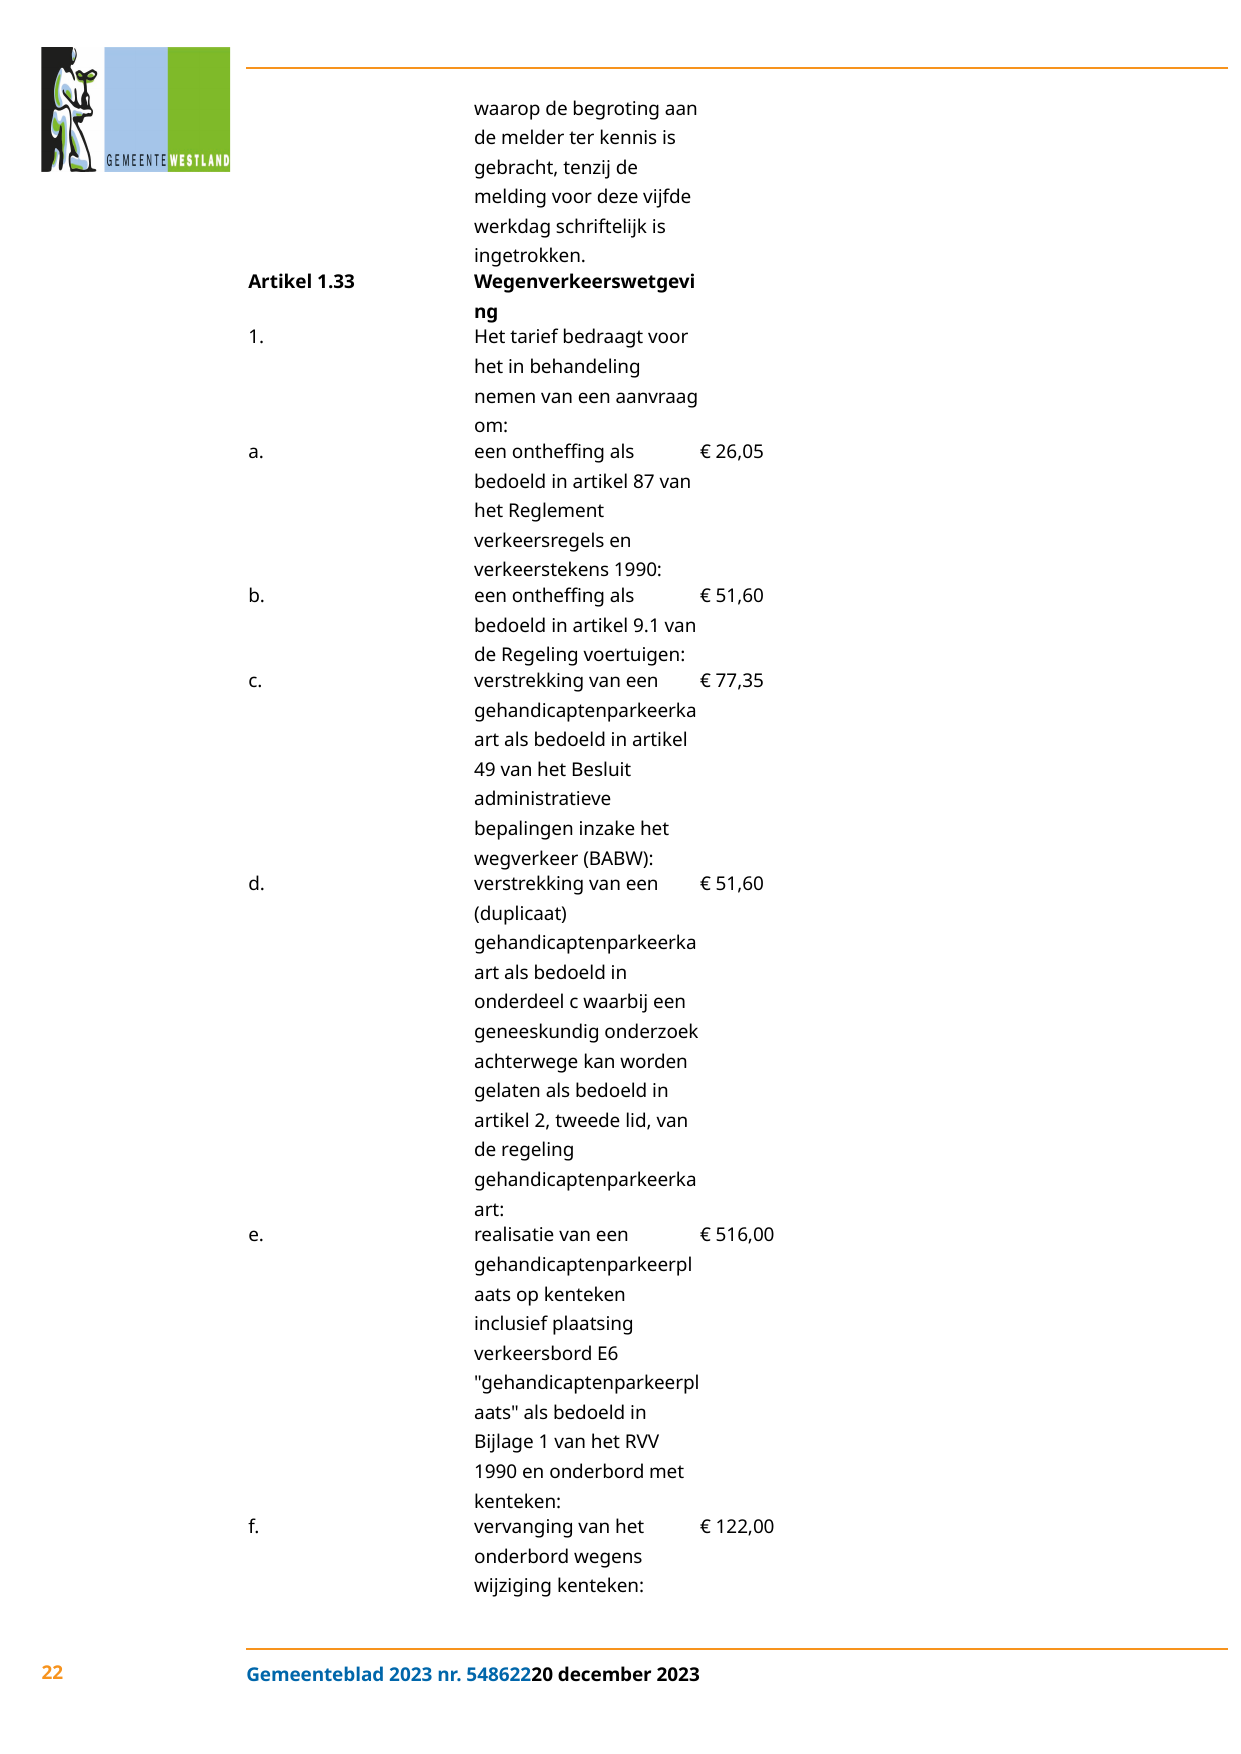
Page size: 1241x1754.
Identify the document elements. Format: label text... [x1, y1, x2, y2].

table_cell vervanging van het onderbord wegens wijziging kenteken: [474, 1514, 700, 1598]
table_cell waarop de begroting aan de melder ter kennis is gebracht, tenzij de melding voor deze vijfde werkdag schriftelijk is ingetrokken. [474, 95, 700, 268]
table_cell [700, 269, 926, 324]
table_cell een ontheffing als bedoeld in artikel 87 van het Reglement verkeersregels en verkeerstekens 1990: [474, 438, 700, 582]
table_cell € 516,00 [700, 1222, 926, 1513]
table_cell verstrekking van een (duplicaat) gehandicaptenparkeerkaart als bedoeld in onderdeel c waarbij een geneeskundig onderzoek achterwege kan worden gelaten als bedoeld in artikel 2, tweede lid, van de regeling gehandicaptenparkeerkaart: [474, 870, 700, 1222]
table_cell € 26,05 [700, 438, 926, 582]
table_cell realisatie van een gehandicaptenparkeerplaats op kenteken inclusief plaatsing verkeersbord E6 "gehandicaptenparkeerplaats" als bedoeld in Bijlage 1 van het RVV 1990 en onderbord met kenteken: [474, 1222, 700, 1513]
table_cell een ontheffing als bedoeld in artikel 9.1 van de Regeling voertuigen: [474, 582, 700, 667]
picture [41, 47, 231, 172]
table_cell [248, 95, 474, 268]
table_cell € 122,00 [700, 1514, 926, 1598]
table_cell Het tarief bedraagt voor het in behandeling nemen van een aanvraag om: [474, 324, 700, 438]
table_cell € 77,35 [700, 667, 926, 870]
table_cell 1. [248, 324, 474, 438]
table_cell verstrekking van een gehandicaptenparkeerkaart als bedoeld in artikel 49 van het Besluit administratieve bepalingen inzake het wegverkeer (BABW): [474, 667, 700, 870]
table_cell € 51,60 [700, 870, 926, 1222]
table_cell Wegenverkeerswetgeving [474, 269, 700, 324]
table_cell Artikel 1.33 [248, 269, 474, 324]
table_cell e. [248, 1222, 474, 1513]
table_cell € 51,60 [700, 582, 926, 667]
table_cell d. [248, 870, 474, 1222]
table_cell [700, 324, 926, 438]
table_cell a. [248, 438, 474, 582]
table_cell b. [248, 582, 474, 667]
table_cell [700, 95, 926, 268]
table_cell f. [248, 1514, 474, 1598]
table_cell c. [248, 667, 474, 870]
